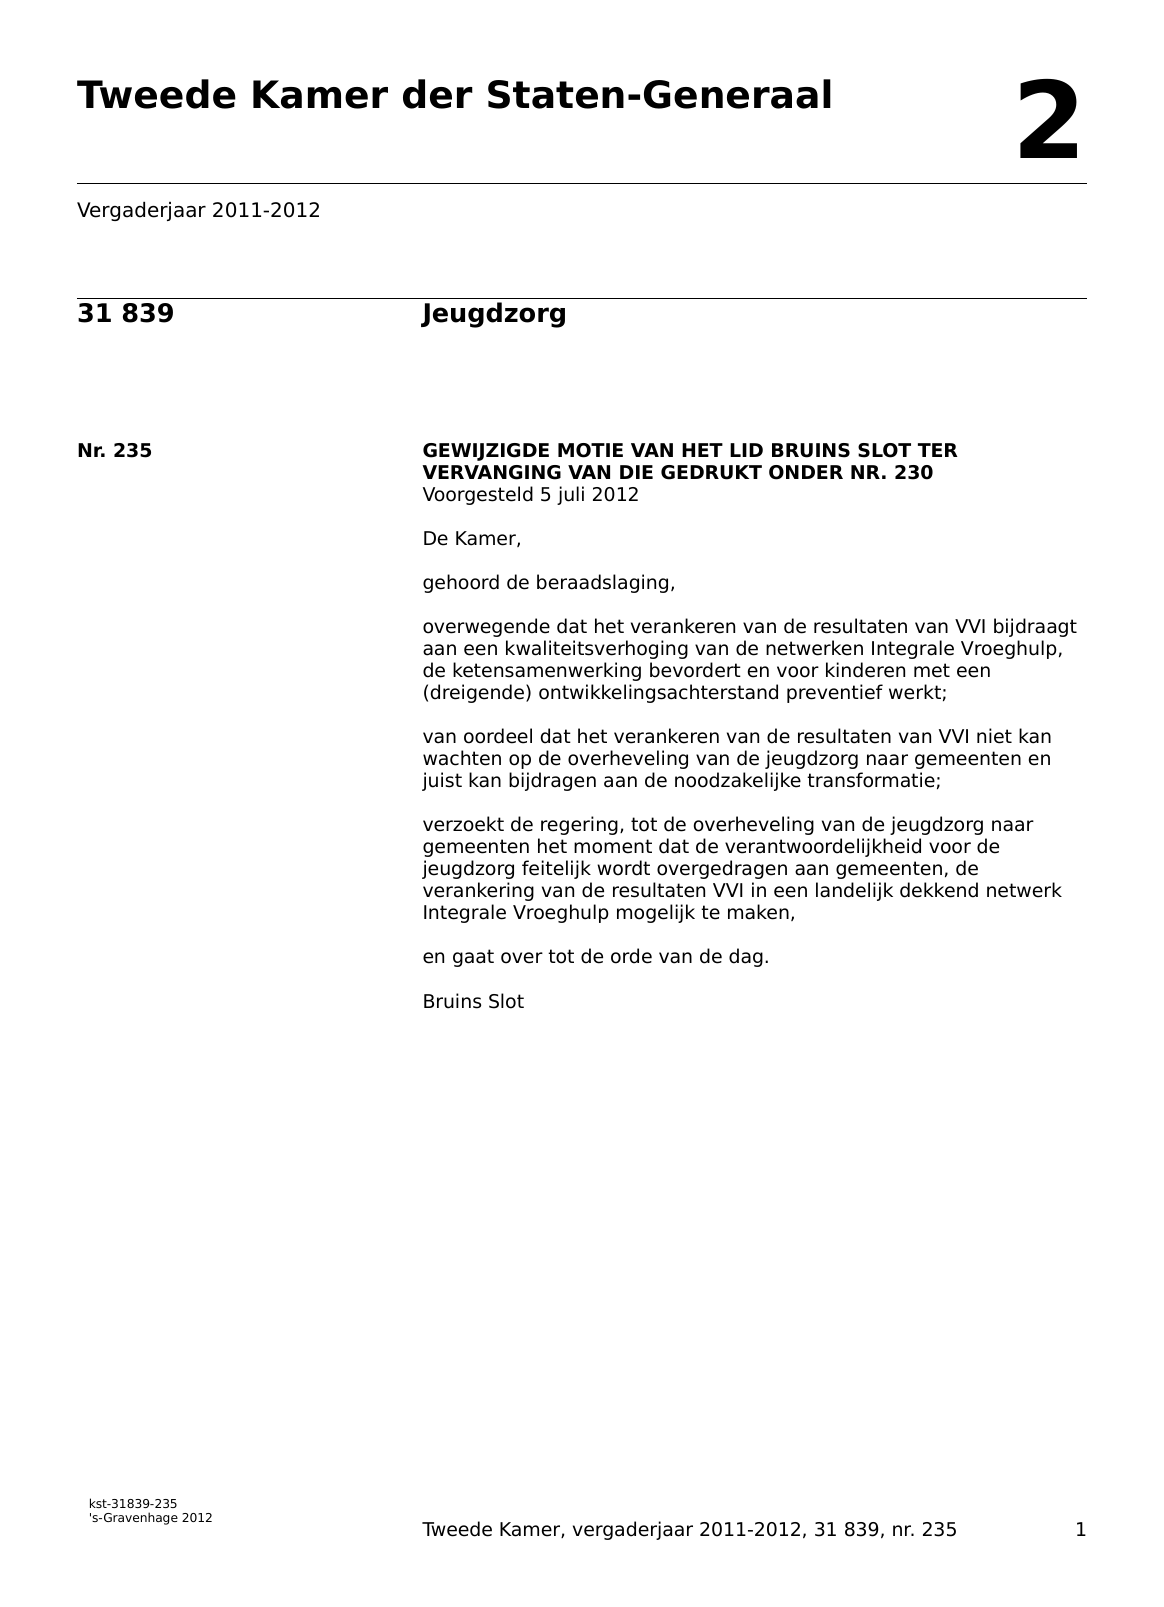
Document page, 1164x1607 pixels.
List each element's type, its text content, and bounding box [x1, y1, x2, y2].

text De Kamer, [422, 528, 1087, 550]
text verzoekt de regering, tot de overheveling van de jeugdzorg naar gemeenten het moment dat de verantwoordelijkheid voor de jeugdzorg feitelijk wordt overgedragen aan gemeenten, de verankering van de resultaten VVI in een landelijk dekkend netwerk Integrale Vroeghulp mogelijk te maken, [422, 814, 1087, 924]
text Bruins Slot [422, 991, 1087, 1013]
text gehoord de beraadslaging, [422, 572, 1087, 594]
text van oordeel dat het verankeren van de resultaten van VVI niet kan wachten op de overheveling van de jeugdzorg naar gemeenten en juist kan bijdragen aan de noodzakelijke transformatie; [422, 726, 1087, 792]
subtitle 31 839 Jeugdzorg [77, 299, 1087, 329]
text Voorgesteld 5 juli 2012 [422, 484, 1087, 506]
text overwegende dat het verankeren van de resultaten van VVI bijdraagt aan een kwaliteitsverhoging van de netwerken Integrale Vroeghulp, de ketensamenwerking bevordert en voor kinderen met een (dreigende) ontwikkelingsachterstand preventief werkt; [422, 616, 1087, 704]
text en gaat over tot de orde van de dag. [422, 946, 1087, 968]
text kst-31839-235 [88, 1497, 323, 1511]
table_header 2 [886, 59, 1087, 183]
table_cell Vergaderjaar 2011-2012 [77, 184, 1087, 298]
subtitle Nr. 235 GEWIJZIGDE MOTIE VAN HET LID BRUINS SLOT TER VERVANGING VAN DIE GEDRUKT ONDER NR. 230 [77, 440, 1087, 484]
table_header Tweede Kamer der Staten-Generaal [77, 59, 886, 183]
text 's-Gravenhage 2012 [88, 1511, 323, 1525]
